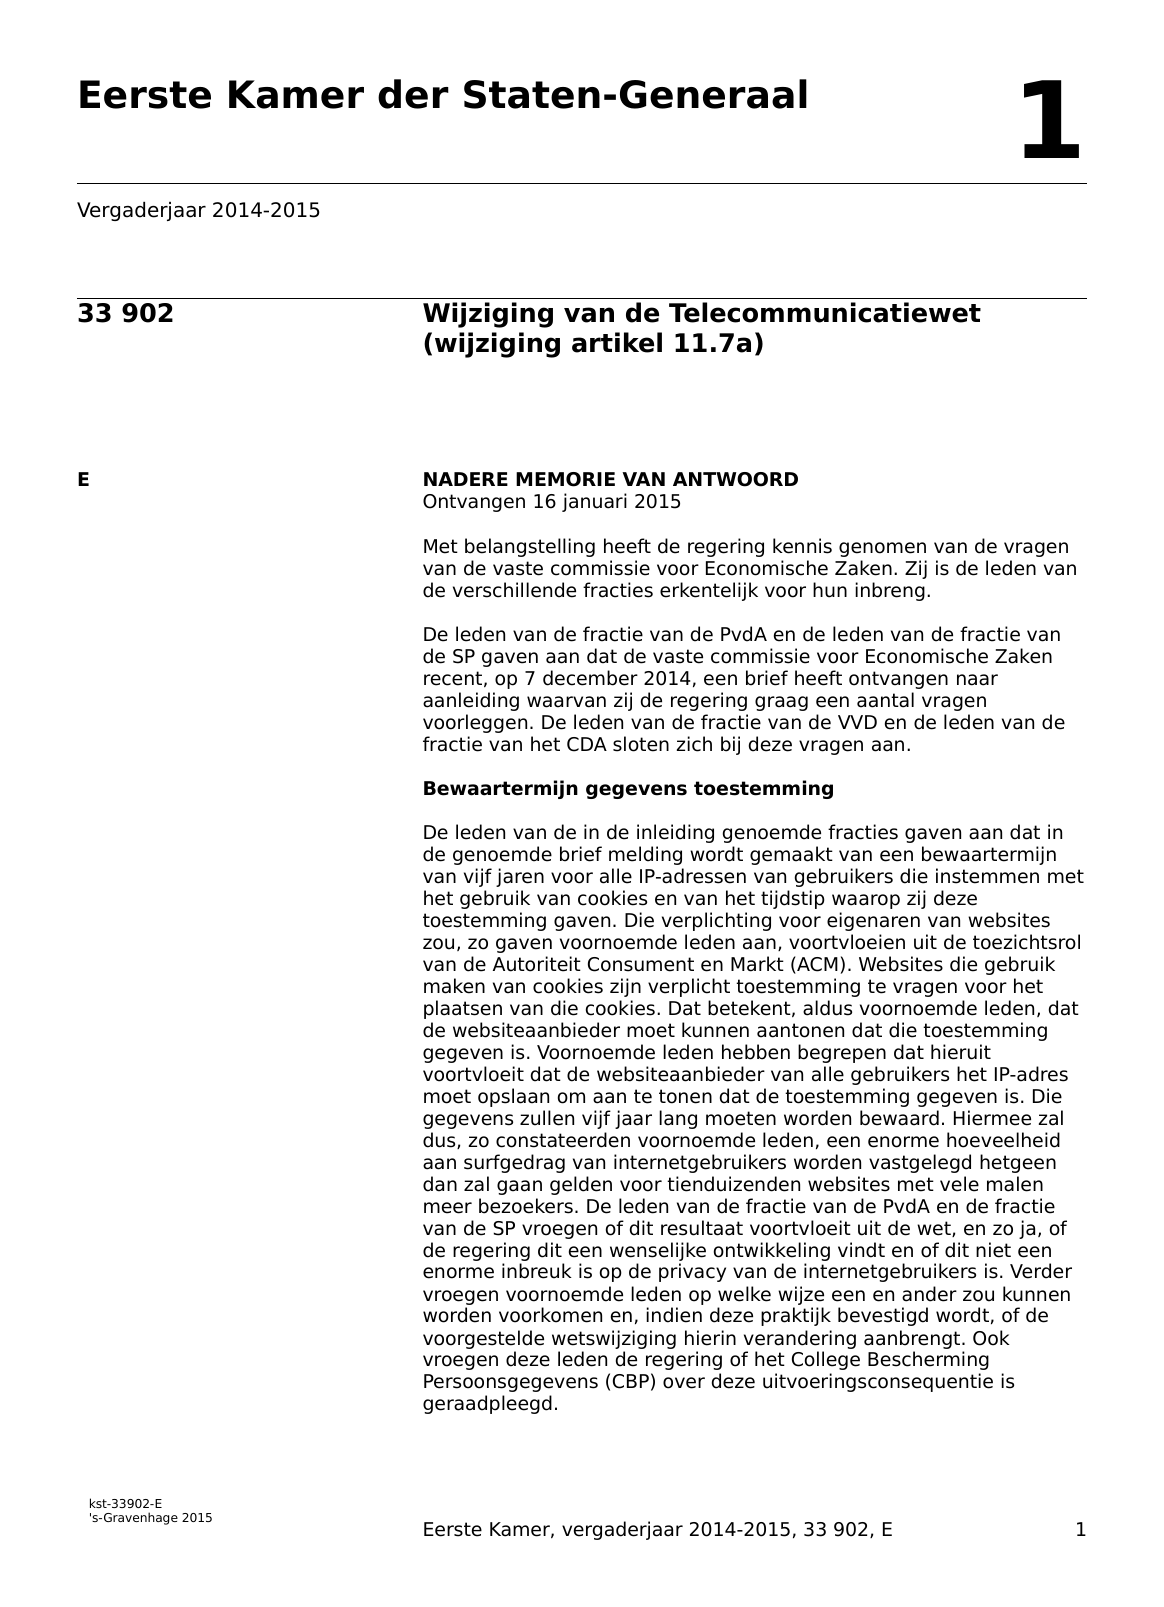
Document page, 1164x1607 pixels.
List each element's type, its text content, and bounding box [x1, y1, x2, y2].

subtitle 33 902 Wijziging van de Telecommunicatiewet (wijziging artikel 11.7a) [77, 299, 1087, 358]
text Met belangstelling heeft de regering kennis genomen van de vragen van de vaste commissie voor Economische Zaken. Zij is de leden van de verschillende fracties erkentelijk voor hun inbreng. [422, 536, 1087, 601]
subtitle E NADERE MEMORIE VAN ANTWOORD [77, 469, 1087, 491]
text kst-33902-E [88, 1497, 323, 1511]
text De leden van de in de inleiding genoemde fracties gaven aan dat in de genoemde brief melding wordt gemaakt van een bewaartermijn van vijf jaren voor alle IP-adressen van gebruikers die instemmen met het gebruik van cookies en van het tijdstip waarop zij deze toestemming gaven. Die verplichting voor eigenaren van websites zou, zo gaven voornoemde leden aan, voortvloeien uit de toezichtsrol van de Autoriteit Consument en Markt (ACM). Websites die gebruik maken van cookies zijn verplicht toestemming te vragen voor het plaatsen van die cookies. Dat betekent, aldus voornoemde leden, dat de websiteaanbieder moet kunnen aantonen dat die toestemming gegeven is. Voornoemde leden hebben begrepen dat hieruit voortvloeit dat de websiteaanbieder van alle gebruikers het IP-adres moet opslaan om aan te tonen dat de toestemming gegeven is. Die gegevens zullen vijf jaar lang moeten worden bewaard. Hiermee zal dus, zo constateerden voornoemde leden, een enorme hoeveelheid aan surfgedrag van internetgebruikers worden vastgelegd hetgeen dan zal gaan gelden voor tienduizenden websites met vele malen meer bezoekers. De leden van de fractie van de PvdA en de fractie van de SP vroegen of dit resultaat voortvloeit uit de wet, en zo ja, of de regering dit een wenselijke ontwikkeling vindt en of dit niet een enorme inbreuk is op de privacy van de internetgebruikers is. Verder vroegen voornoemde leden op welke wijze een en ander zou kunnen worden voorkomen en, indien deze praktijk bevestigd wordt, of de voorgestelde wetswijziging hierin verandering aanbrengt. Ook vroegen deze leden de regering of het College Bescherming Persoonsgegevens (CBP) over deze uitvoeringsconsequentie is geraadpleegd. [422, 822, 1087, 1415]
table_header 1 [886, 59, 1087, 183]
text De leden van de fractie van de PvdA en de leden van de fractie van de SP gaven aan dat de vaste commissie voor Economische Zaken recent, op 7 december 2014, een brief heeft ontvangen naar aanleiding waarvan zij de regering graag een aantal vragen voorleggen. De leden van de fractie van de VVD en de leden van de fractie van het CDA sloten zich bij deze vragen aan. [422, 624, 1087, 756]
text 's-Gravenhage 2015 [88, 1511, 323, 1525]
table_cell Vergaderjaar 2014-2015 [77, 184, 1087, 298]
text Ontvangen 16 januari 2015 [422, 491, 1087, 513]
subtitle Bewaartermijn gegevens toestemming [422, 778, 1087, 800]
table_header Eerste Kamer der Staten-Generaal [77, 59, 886, 183]
